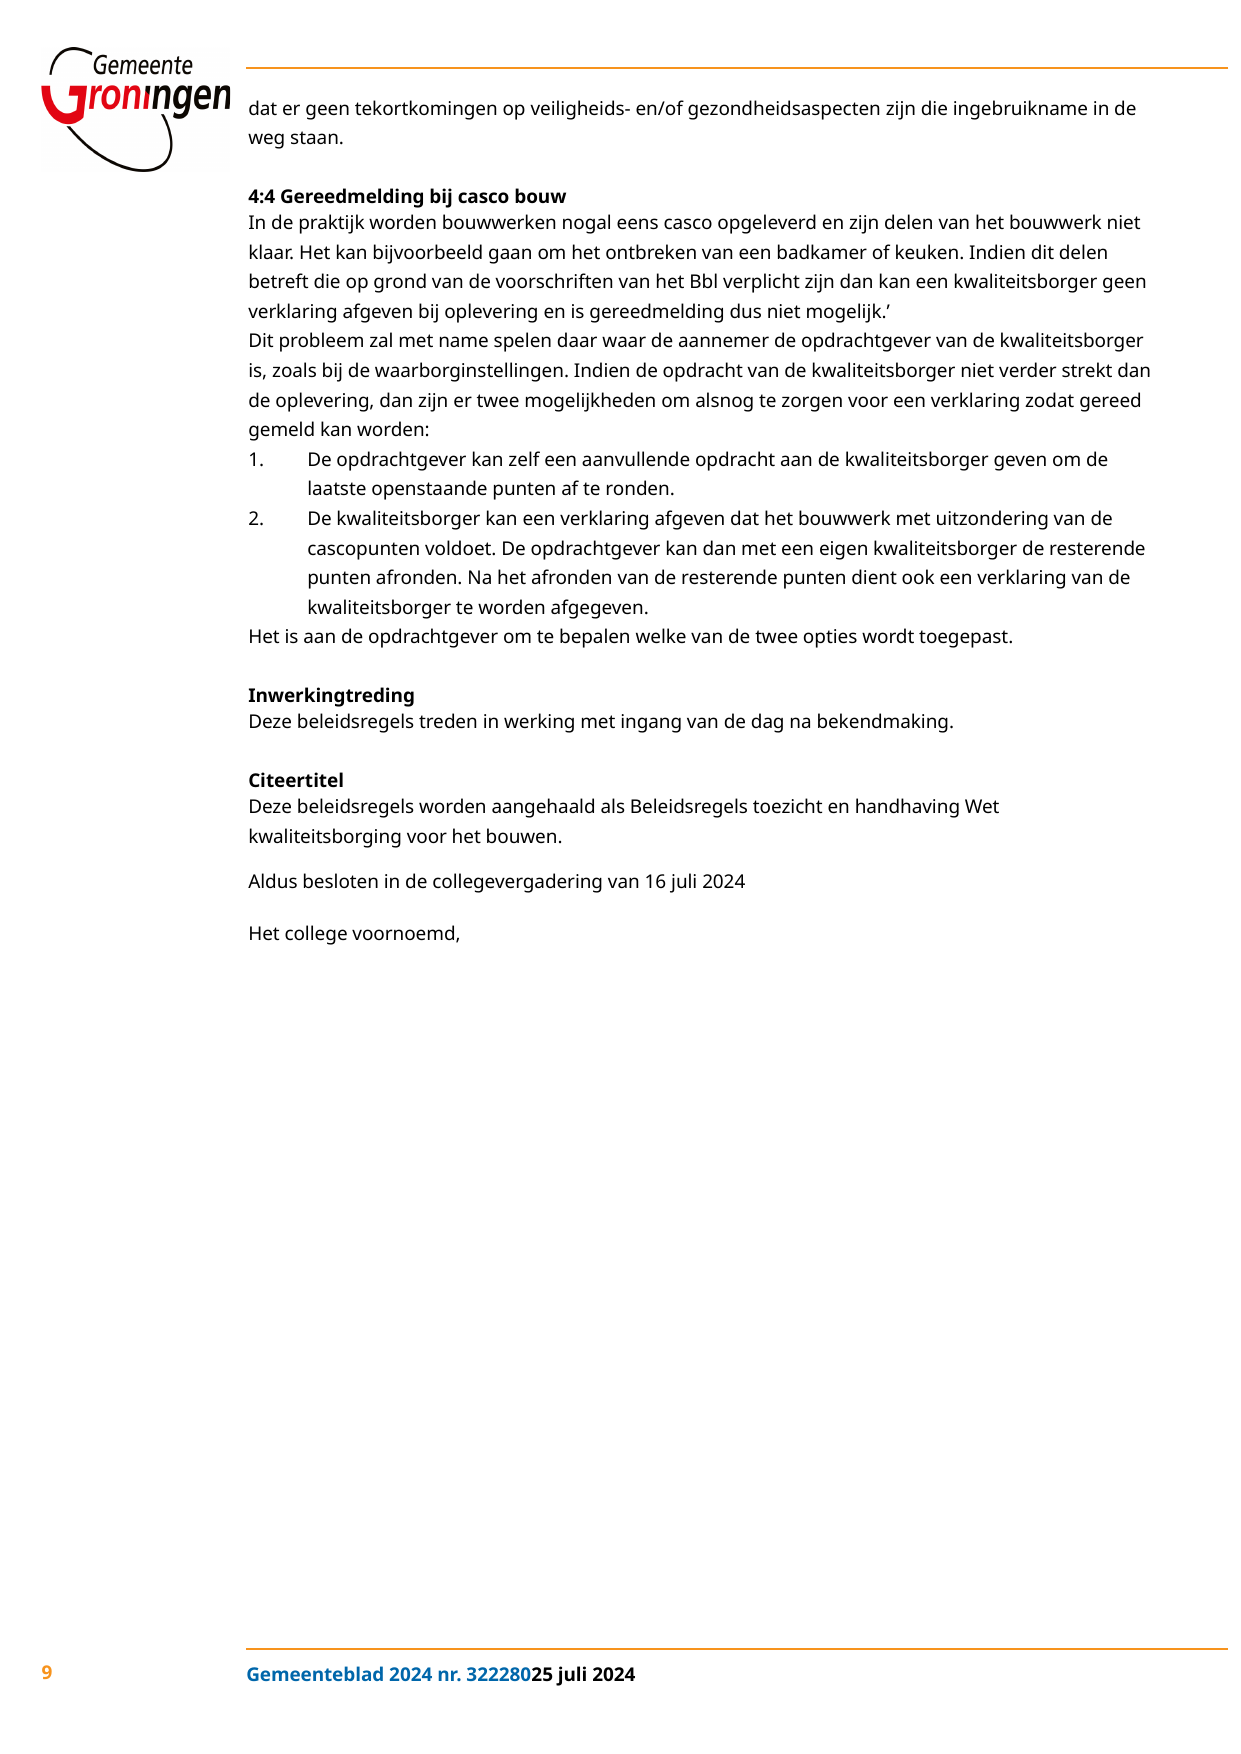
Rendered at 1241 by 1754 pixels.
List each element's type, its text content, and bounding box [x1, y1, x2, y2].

text In de praktijk worden bouwwerken nogal eens casco opgeleverd en zijn delen van het bouwwerk niet klaar. Het kan bijvoorbeeld gaan om het ontbreken van een badkamer of keuken. Indien dit delen betreft die op grond van de voorschriften van het Bbl verplicht zijn dan kan een kwaliteitsborger geen verklaring afgeven bij oplevering en is gereedmelding dus niet mogelijk.’ [248, 209, 1152, 324]
text Aldus besloten in de collegevergadering van 16 juli 2024 [248, 868, 1152, 894]
picture [41, 47, 231, 172]
text Het is aan de opdrachtgever om te bepalen welke van de twee opties wordt toegepast. [248, 623, 1152, 649]
text dat er geen tekortkomingen op veiligheids- en/of gezondheidsaspecten zijn die ingebruikname in de weg staan. [248, 95, 1152, 150]
text Deze beleidsregels worden aangehaald als Beleidsregels toezicht en handhaving Wet kwaliteitsborging voor het bouwen. [248, 793, 1152, 848]
list De kwaliteitsborger kan een verklaring afgeven dat het bouwwerk met uitzondering van de cascopunten voldoet. De opdrachtgever kan dan met een eigen kwaliteitsborger de resterende punten afronden. Na het afronden van de resterende punten dient ook een verklaring van de kwaliteitsborger te worden afgegeven. [248, 505, 1152, 619]
text Inwerkingtreding [248, 683, 1152, 708]
text Deze beleidsregels treden in werking met ingang van de dag na bekendmaking. [248, 708, 1152, 734]
list De opdrachtgever kan zelf een aanvullende opdracht aan de kwaliteitsborger geven om de laatste openstaande punten af te ronden. [248, 446, 1152, 501]
text Citeertitel [248, 767, 1152, 793]
text Dit probleem zal met name spelen daar waar de aannemer de opdrachtgever van de kwaliteitsborger is, zoals bij de waarborginstellingen. Indien de opdracht van de kwaliteitsborger niet verder strekt dan de oplevering, dan zijn er twee mogelijkheden om alsnog te zorgen voor een verklaring zodat gereed gemeld kan worden: [248, 328, 1152, 442]
text 4:4 Gereedmelding bij casco bouw [248, 183, 1152, 209]
text Het college voornoemd, [248, 920, 1152, 946]
